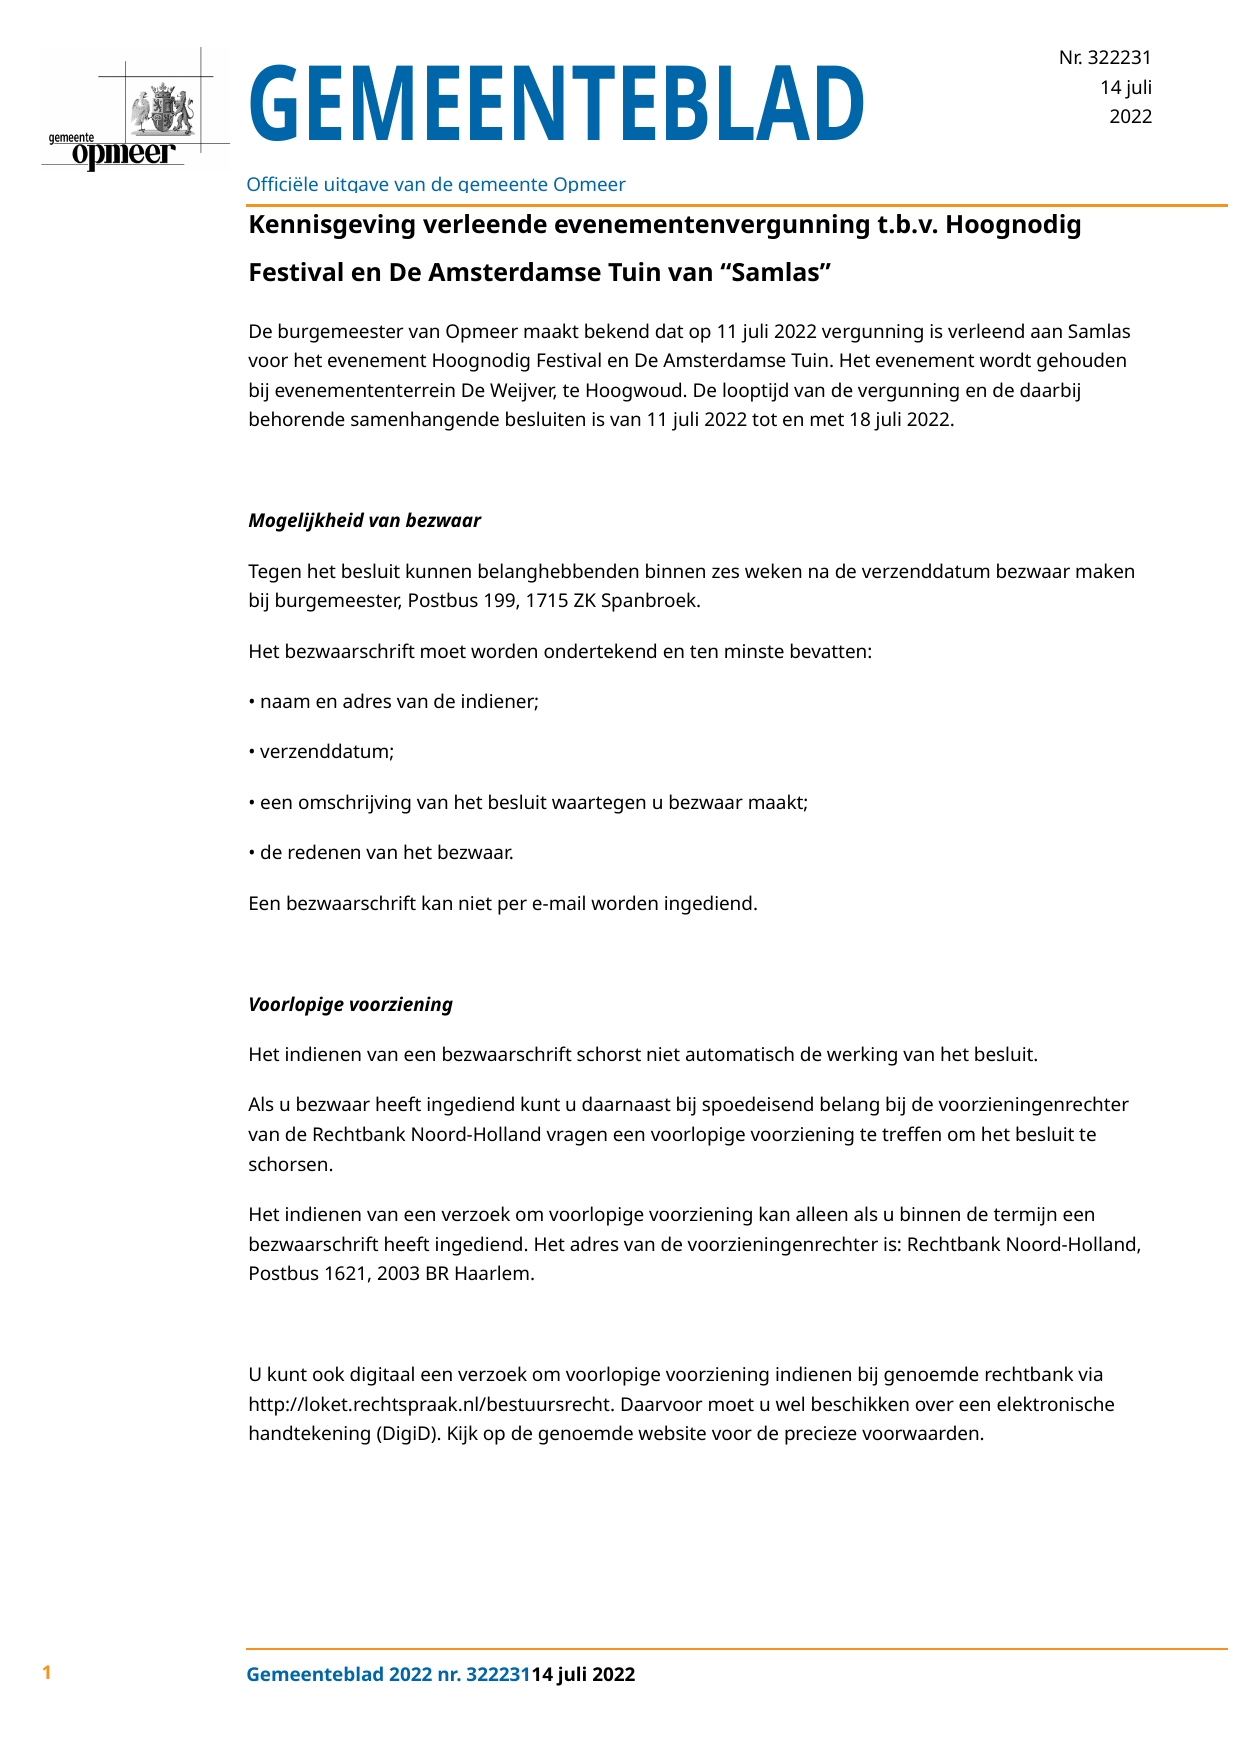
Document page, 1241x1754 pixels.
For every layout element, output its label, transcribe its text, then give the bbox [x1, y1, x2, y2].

text • een omschrijving van het besluit waartegen u bezwaar maakt; [248, 789, 1152, 815]
text Tegen het besluit kunnen belanghebbenden binnen zes weken na de verzenddatum bezwaar maken bij burgemeester, Postbus 199, 1715 ZK Spanbroek. [248, 558, 1152, 613]
text U kunt ook digitaal een verzoek om voorlopige voorziening indienen bij genoemde rechtbank via http://loket.rechtspraak.nl/bestuursrecht. Daarvoor moet u wel beschikken over een elektronische handtekening (DigiD). Kijk op de genoemde website voor de precieze voorwaarden. [248, 1361, 1152, 1446]
text Mogelijkheid van bezwaar [248, 507, 1152, 533]
text • de redenen van het bezwaar. [248, 839, 1152, 865]
text Als u bezwaar heeft ingediend kunt u daarnaast bij spoedeisend belang bij de voorzieningenrechter van de Rechtbank Noord-Holland vragen een voorlopige voorziening te treffen om het besluit te schorsen. [248, 1092, 1152, 1177]
text Het indienen van een bezwaarschrift schorst niet automatisch de werking van het besluit. [248, 1041, 1152, 1067]
text • verzenddatum; [248, 739, 1152, 764]
text Een bezwaarschrift kan niet per e-mail worden ingediend. [248, 890, 1152, 916]
text • naam en adres van de indiener; [248, 688, 1152, 714]
text Het bezwaarschrift moet worden ondertekend en ten minste bevatten: [248, 638, 1152, 664]
text De burgemeester van Opmeer maakt bekend dat op 11 juli 2022 vergunning is verleend aan Samlas voor het evenement Hoognodig Festival en De Amsterdamse Tuin. Het evenement wordt gehouden bij evenemententerrein De Weijver, te Hoogwoud. De looptijd van de vergunning en de daarbij behorende samenhangende besluiten is van 11 juli 2022 tot en met 18 juli 2022. [248, 318, 1152, 432]
text Kennisgeving verleende evenementenvergunning t.b.v. Hoognodig Festival en De Amsterdamse Tuin van “Samlas” [248, 207, 1152, 288]
text Het indienen van een verzoek om voorlopige voorziening kan alleen als u binnen de termijn een bezwaarschrift heeft ingediend. Het adres van de voorzieningenrechter is: Rechtbank Noord-Holland, Postbus 1621, 2003 BR Haarlem. [248, 1201, 1152, 1286]
text Voorlopige voorziening [248, 991, 1152, 1017]
picture [41, 47, 231, 172]
